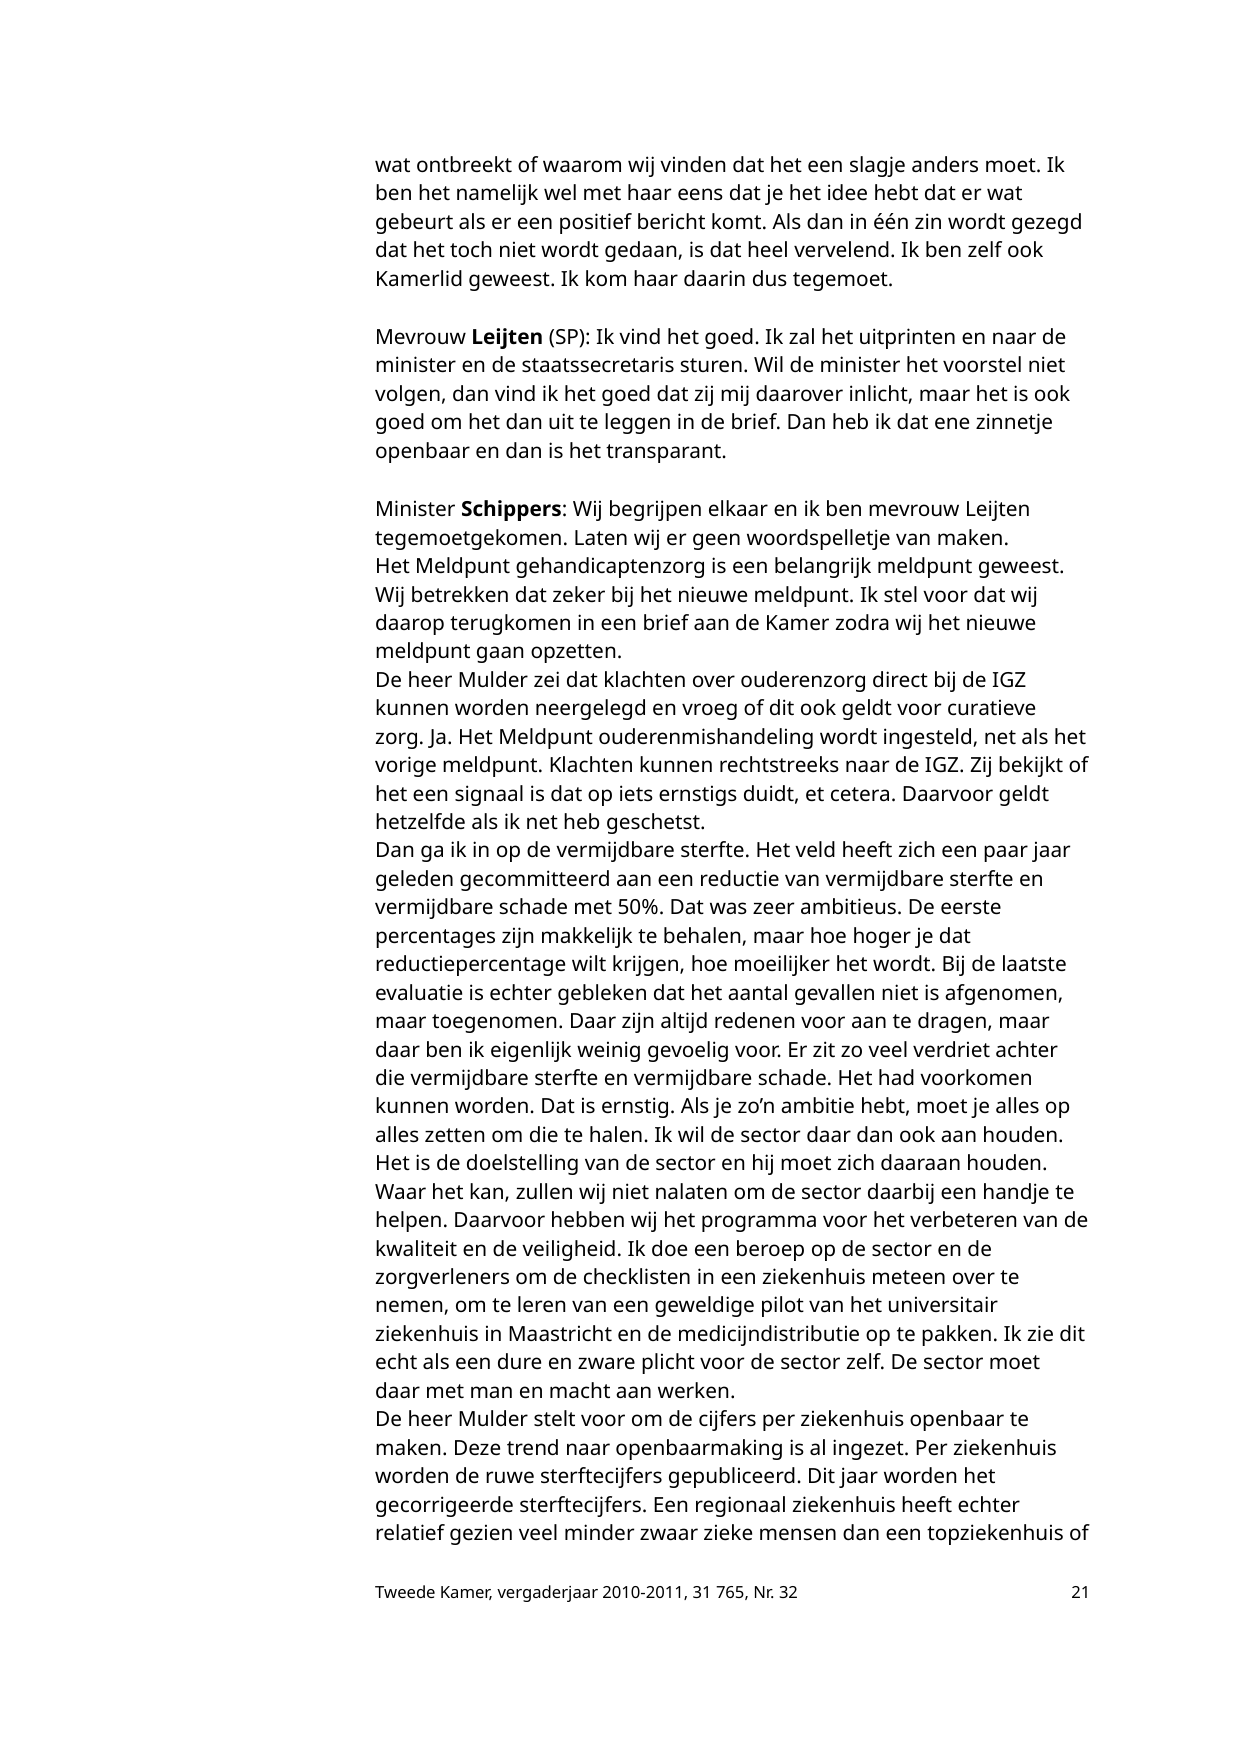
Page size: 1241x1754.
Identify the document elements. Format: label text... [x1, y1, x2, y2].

text Het Meldpunt gehandicaptenzorg is een belangrijk meldpunt geweest. Wij betrekken dat zeker bij het nieuwe meldpunt. Ik stel voor dat wij daarop terugkomen in een brief aan de Kamer zodra wij het nieuwe meldpunt gaan opzetten. [375, 551, 1090, 665]
text De heer Mulder stelt voor om de cijfers per ziekenhuis openbaar te maken. Deze trend naar openbaarmaking is al ingezet. Per ziekenhuis worden de ruwe sterftecijfers gepubliceerd. Dit jaar worden het gecorrigeerde sterftecijfers. Een regionaal ziekenhuis heeft echter relatief gezien veel minder zwaar zieke mensen dan een topziekenhuis of [375, 1404, 1090, 1547]
text De heer Mulder zei dat klachten over ouderenzorg direct bij de IGZ kunnen worden neergelegd en vroeg of dit ook geldt voor curatieve zorg. Ja. Het Meldpunt ouderenmishandeling wordt ingesteld, net als het vorige meldpunt. Klachten kunnen rechtstreeks naar de IGZ. Zij bekijkt of het een signaal is dat op iets ernstigs duidt, et cetera. Daarvoor geldt hetzelfde als ik net heb geschetst. [375, 665, 1090, 836]
text Dan ga ik in op de vermijdbare sterfte. Het veld heeft zich een paar jaar geleden gecommitteerd aan een reductie van vermijdbare sterfte en vermijdbare schade met 50%. Dat was zeer ambitieus. De eerste percentages zijn makkelijk te behalen, maar hoe hoger je dat reductiepercentage wilt krijgen, hoe moeilijker het wordt. Bij de laatste evaluatie is echter gebleken dat het aantal gevallen niet is afgenomen, maar toegenomen. Daar zijn altijd redenen voor aan te dragen, maar daar ben ik eigenlijk weinig gevoelig voor. Er zit zo veel verdriet achter die vermijdbare sterfte en vermijdbare schade. Het had voorkomen kunnen worden. Dat is ernstig. Als je zo’n ambitie hebt, moet je alles op alles zetten om die te halen. Ik wil de sector daar dan ook aan houden. Het is de doelstelling van de sector en hij moet zich daaraan houden. Waar het kan, zullen wij niet nalaten om de sector daarbij een handje te helpen. Daarvoor hebben wij het programma voor het verbeteren van de kwaliteit en de veiligheid. Ik doe een beroep op de sector en de zorgverleners om de checklisten in een ziekenhuis meteen over te nemen, om te leren van een geweldige pilot van het universitair ziekenhuis in Maastricht en de medicijndistributie op te pakken. Ik zie dit echt als een dure en zware plicht voor de sector zelf. De sector moet daar met man en macht aan werken. [375, 836, 1090, 1404]
text wat ontbreekt of waarom wij vinden dat het een slagje anders moet. Ik ben het namelijk wel met haar eens dat je het idee hebt dat er wat gebeurt als er een positief bericht komt. Als dan in één zin wordt gezegd dat het toch niet wordt gedaan, is dat heel vervelend. Ik ben zelf ook Kamerlid geweest. Ik kom haar daarin dus tegemoet. [375, 150, 1090, 292]
text Minister Schippers: Wij begrijpen elkaar en ik ben mevrouw Leijten tegemoetgekomen. Laten wij er geen woordspelletje van maken. [375, 494, 1090, 551]
text Mevrouw Leijten (SP): Ik vind het goed. Ik zal het uitprinten en naar de minister en de staatssecretaris sturen. Wil de minister het voorstel niet volgen, dan vind ik het goed dat zij mij daarover inlicht, maar het is ook goed om het dan uit te leggen in de brief. Dan heb ik dat ene zinnetje openbaar en dan is het transparant. [375, 322, 1090, 464]
